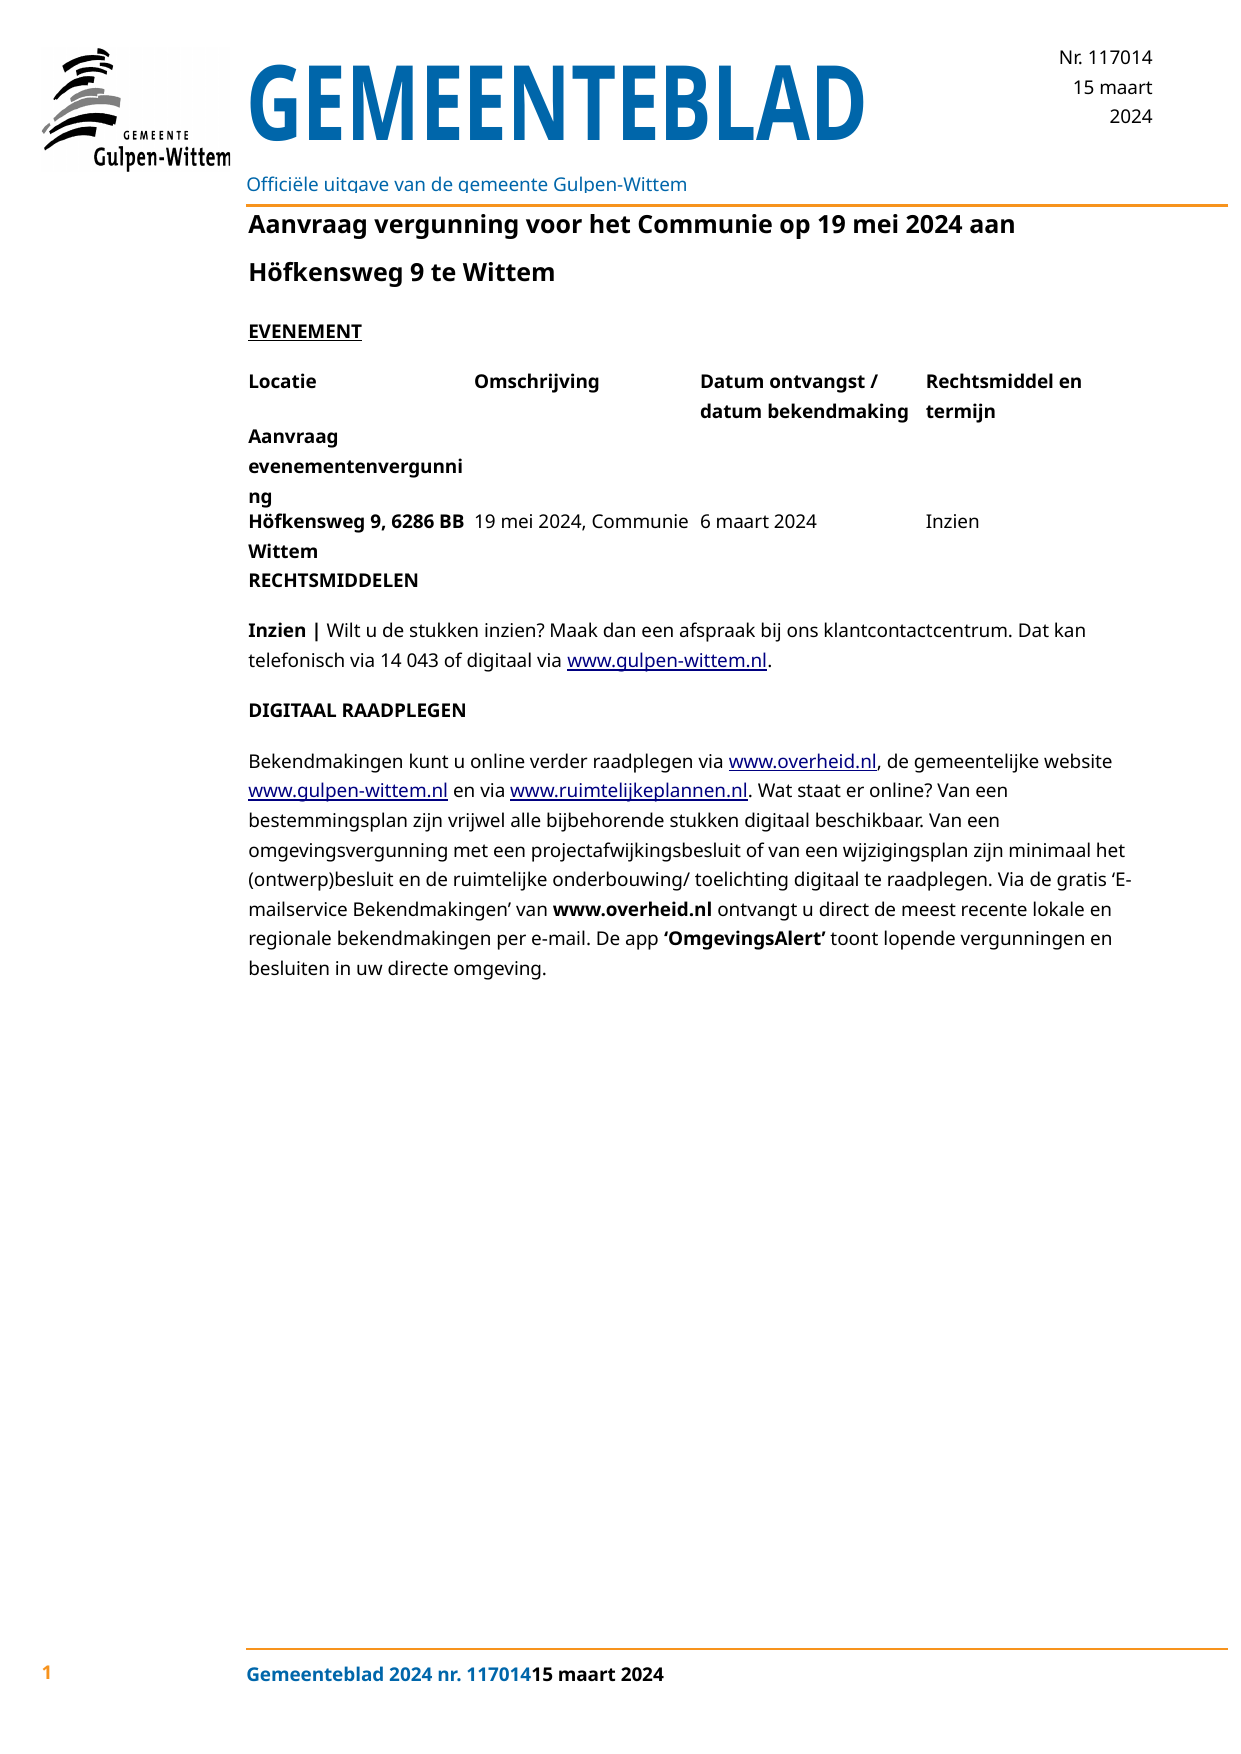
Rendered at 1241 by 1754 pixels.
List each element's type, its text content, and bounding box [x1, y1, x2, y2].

table_cell [474, 424, 700, 509]
text DIGITAAL RAADPLEGEN [248, 698, 1152, 723]
picture [41, 47, 231, 172]
text EVENEMENT [248, 318, 1152, 344]
table_cell [700, 424, 926, 509]
text Aanvraag vergunning voor het Communie op 19 mei 2024 aan Höfkensweg 9 te Wittem [248, 207, 1152, 288]
text Inzien | Wilt u de stukken inzien? Maak dan een afspraak bij ons klantcontactcentrum. Dat kan telefonisch via 14 043 of digitaal via www.gulpen-wittem.nl. [248, 618, 1152, 673]
table_cell Aanvraag evenementenvergunning [248, 424, 474, 509]
table_cell Inzien [926, 509, 1152, 564]
text Bekendmakingen kunt u online verder raadplegen via www.overheid.nl, de gemeentelijke website www.gulpen-wittem.nl en via www.ruimtelijkeplannen.nl. Wat staat er online? Van een bestemmingsplan zijn vrijwel alle bijbehorende stukken digitaal beschikbaar. Van een omgevingsvergunning met een projectafwijkingsbesluit of van een wijzigingsplan zijn minimaal het (ontwerp)besluit en de ruimtelijke onderbouwing/ toelichting digitaal te raadplegen. Via de gratis ‘E-mailservice Bekendmakingen’ van www.overheid.nl ontvangt u direct de meest recente lokale en regionale bekendmakingen per e-mail. De app ‘OmgevingsAlert’ toont lopende vergunningen en besluiten in uw directe omgeving. [248, 748, 1152, 981]
table_cell 19 mei 2024, Communie [474, 509, 700, 564]
table_header Rechtsmiddel en termijn [926, 369, 1152, 424]
table_header Locatie [248, 369, 474, 424]
table_cell Höfkensweg 9, 6286 BB Wittem [248, 509, 474, 564]
table_cell 6 maart 2024 [700, 509, 926, 564]
table_header Omschrijving [474, 369, 700, 424]
table_header Datum ontvangst / datum bekendmaking [700, 369, 926, 424]
text RECHTSMIDDELEN [248, 567, 1152, 593]
table_cell [926, 424, 1152, 509]
